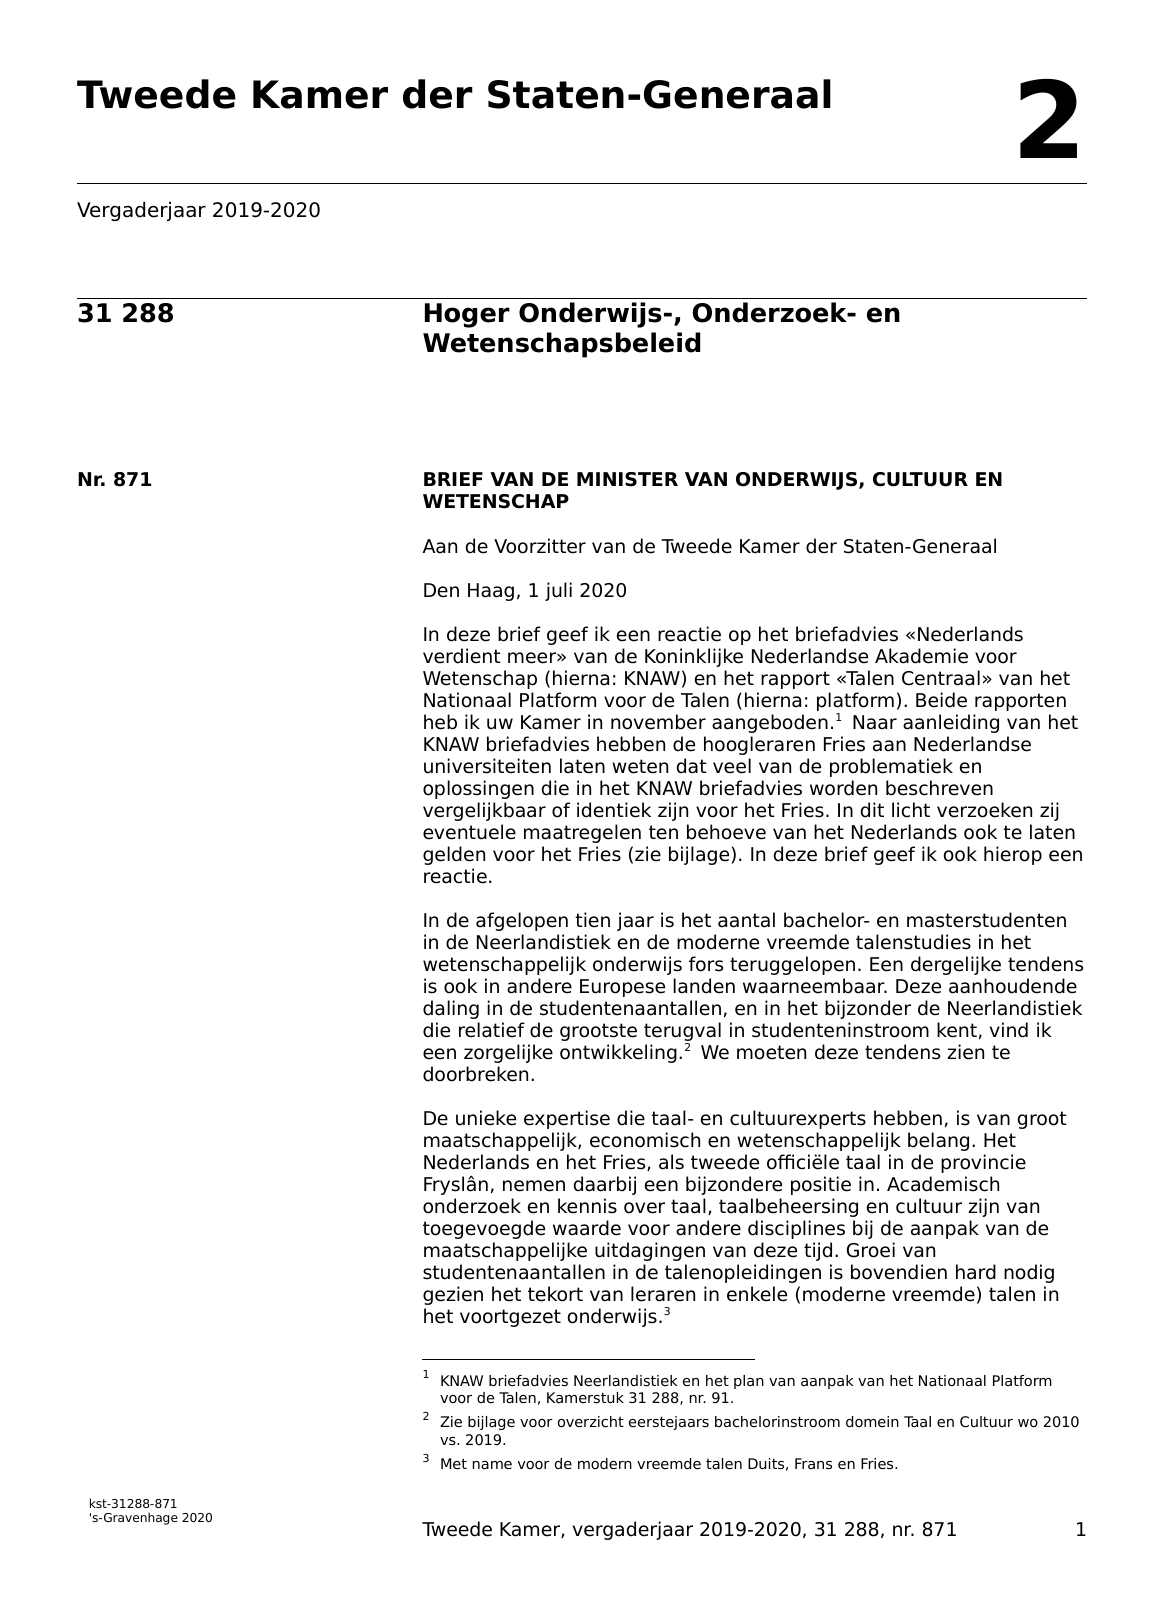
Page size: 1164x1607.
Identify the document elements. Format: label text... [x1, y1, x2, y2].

text KNAW briefadvies Neerlandistiek en het plan van aanpak van het Nationaal Platform voor de Talen, Kamerstuk 31 288, nr. 91. [422, 1368, 1087, 1407]
text In deze brief geef ik een reactie op het briefadvies «Nederlands verdient meer» van de Koninklijke Nederlandse Akademie voor Wetenschap (hierna: KNAW) en het rapport «Talen Centraal» van het Nationaal Platform voor de Talen (hierna: platform). Beide rapporten heb ik uw Kamer in november aangeboden. Naar aanleiding van het KNAW briefadvies hebben de hoogleraren Fries aan Nederlandse universiteiten laten weten dat veel van de problematiek en oplossingen die in het KNAW briefadvies worden beschreven vergelijkbaar of identiek zijn voor het Fries. In dit licht verzoeken zij eventuele maatregelen ten behoeve van het Nederlands ook te laten gelden voor het Fries (zie bijlage). In deze brief geef ik ook hierop een reactie. [422, 624, 1087, 888]
text De unieke expertise die taal- en cultuurexperts hebben, is van groot maatschappelijk, economisch en wetenschappelijk belang. Het Nederlands en het Fries, als tweede officiële taal in de provincie Fryslân, nemen daarbij een bijzondere positie in. Academisch onderzoek en kennis over taal, taalbeheersing en cultuur zijn van toegevoegde waarde voor andere disciplines bij de aanpak van de maatschappelijke uitdagingen van deze tijd. Groei van studentenaantallen in de talenopleidingen is bovendien hard nodig gezien het tekort van leraren in enkele (moderne vreemde) talen in het voortgezet onderwijs. [422, 1108, 1087, 1328]
text Zie bijlage voor overzicht eerstejaars bachelorinstroom domein Taal en Cultuur wo 2010 vs. 2019. [422, 1410, 1087, 1449]
subtitle Nr. 871 BRIEF VAN DE MINISTER VAN ONDERWIJS, CULTUUR EN WETENSCHAP [77, 469, 1087, 513]
text Met name voor de modern vreemde talen Duits, Frans en Fries. [422, 1452, 1087, 1474]
text kst-31288-871 [88, 1497, 323, 1511]
text 's-Gravenhage 2020 [88, 1511, 323, 1525]
text In de afgelopen tien jaar is het aantal bachelor- en masterstudenten in de Neerlandistiek en de moderne vreemde talenstudies in het wetenschappelijk onderwijs fors teruggelopen. Een dergelijke tendens is ook in andere Europese landen waarneembaar. Deze aanhoudende daling in de studentenaantallen, en in het bijzonder de Neerlandistiek die relatief de grootste terugval in studenteninstroom kent, vind ik een zorgelijke ontwikkeling. We moeten deze tendens zien te doorbreken. [422, 910, 1087, 1086]
table_cell Vergaderjaar 2019-2020 [77, 184, 1087, 298]
table_header 2 [886, 59, 1087, 183]
table_header Tweede Kamer der Staten-Generaal [77, 59, 886, 183]
text Den Haag, 1 juli 2020 [422, 580, 1087, 602]
text Aan de Voorzitter van de Tweede Kamer der Staten-Generaal [422, 536, 1087, 557]
subtitle 31 288 Hoger Onderwijs-, Onderzoek- en Wetenschapsbeleid [77, 299, 1087, 358]
